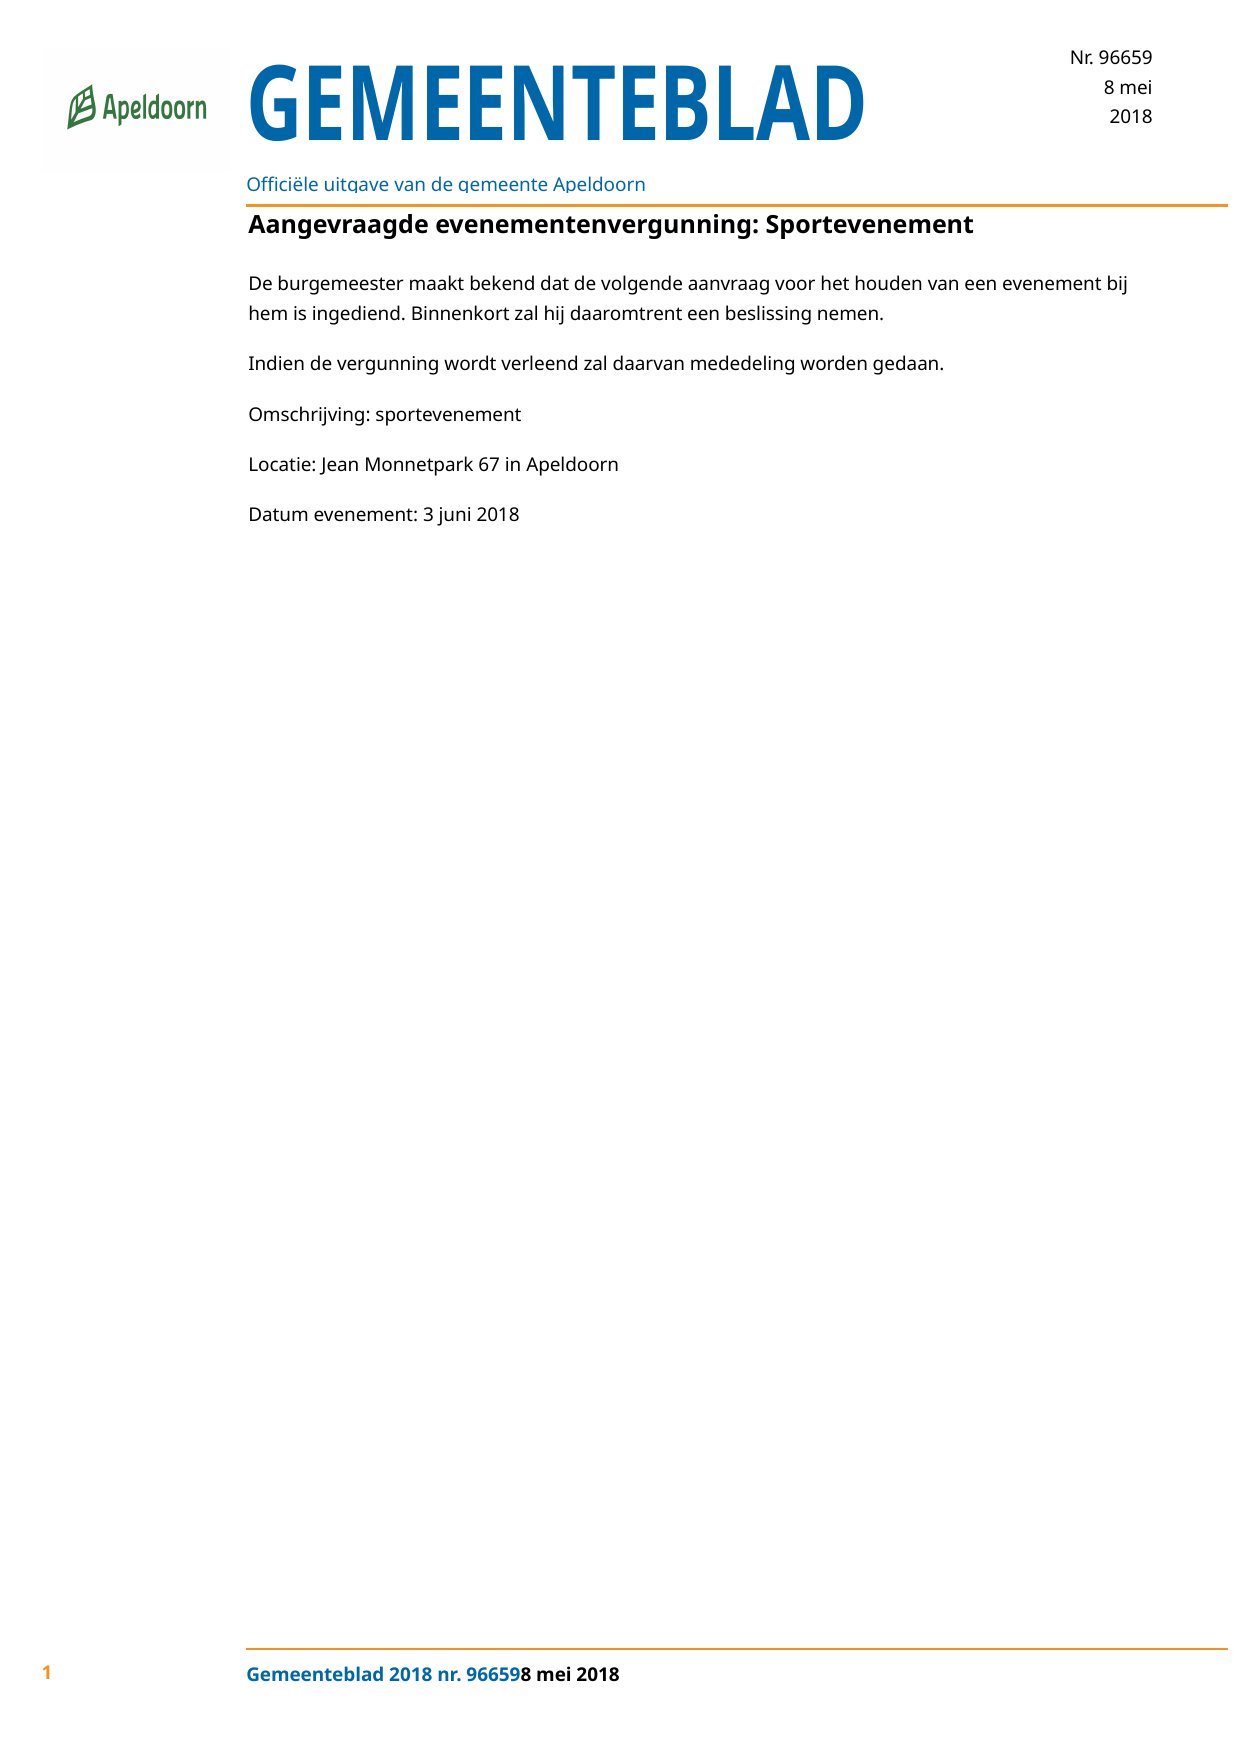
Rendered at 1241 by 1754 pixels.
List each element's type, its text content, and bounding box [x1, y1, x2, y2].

text Indien de vergunning wordt verleend zal daarvan mededeling worden gedaan. [248, 350, 1152, 376]
picture [41, 47, 231, 172]
text De burgemeester maakt bekend dat de volgende aanvraag voor het houden van een evenement bij hem is ingediend. Binnenkort zal hij daaromtrent een beslissing nemen. [248, 270, 1152, 326]
text Datum evenement: 3 juni 2018 [248, 502, 1152, 527]
text Locatie: Jean Monnetpark 67 in Apeldoorn [248, 451, 1152, 477]
text Aangevraagde evenementenvergunning: Sportevenement [248, 207, 1152, 241]
text Omschrijving: sportevenement [248, 401, 1152, 426]
